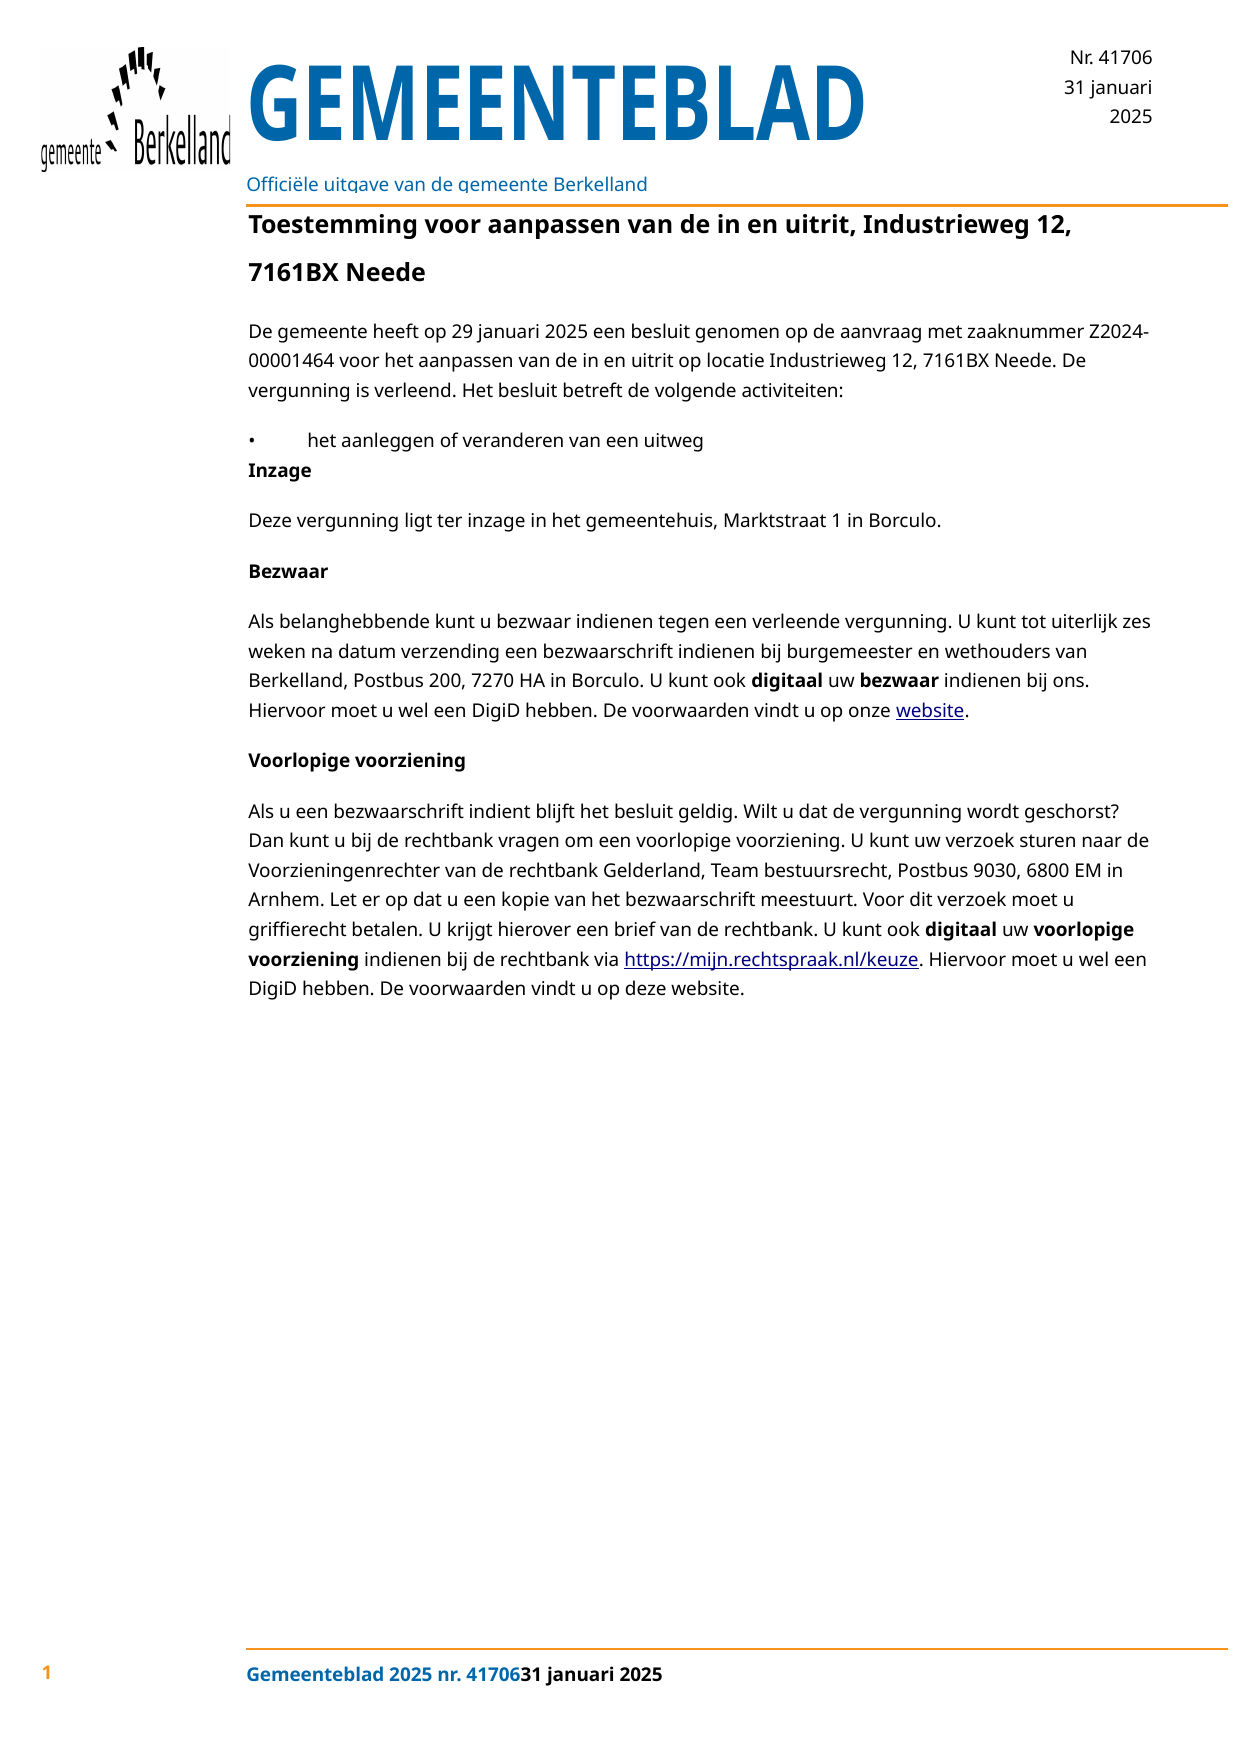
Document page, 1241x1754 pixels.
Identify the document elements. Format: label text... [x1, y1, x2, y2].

list het aanleggen of veranderen van een uitweg [248, 427, 1152, 453]
text Als u een bezwaarschrift indient blijft het besluit geldig. Wilt u dat de vergunning wordt geschorst? Dan kunt u bij de rechtbank vragen om een voorlopige voorziening. U kunt uw verzoek sturen naar de Voorzieningenrechter van de rechtbank Gelderland, Team bestuursrecht, Postbus 9030, 6800 EM in Arnhem. Let er op dat u een kopie van het bezwaarschrift meestuurt. Voor dit verzoek moet u griffierecht betalen. U krijgt hierover een brief van de rechtbank. U kunt ook digitaal uw voorlopige voorziening indienen bij de rechtbank via https://mijn.rechtspraak.nl/keuze. Hiervoor moet u wel een DigiD hebben. De voorwaarden vindt u op deze website. [248, 798, 1152, 1001]
text Inzage [248, 457, 1152, 483]
text Voorlopige voorziening [248, 747, 1152, 773]
text Bezwaar [248, 558, 1152, 584]
picture [41, 47, 231, 172]
text Als belanghebbende kunt u bezwaar indienen tegen een verleende vergunning. U kunt tot uiterlijk zes weken na datum verzending een bezwaarschrift indienen bij burgemeester en wethouders van Berkelland, Postbus 200, 7270 HA in Borculo. U kunt ook digitaal uw bezwaar indienen bij ons. Hiervoor moet u wel een DigiD hebben. De voorwaarden vindt u op onze website. [248, 608, 1152, 723]
text Toestemming voor aanpassen van de in en uitrit, Industrieweg 12, 7161BX Neede [248, 207, 1152, 288]
text De gemeente heeft op 29 januari 2025 een besluit genomen op de aanvraag met zaaknummer Z2024-00001464 voor het aanpassen van de in en uitrit op locatie Industrieweg 12, 7161BX Neede. De vergunning is verleend. Het besluit betreft de volgende activiteiten: [248, 318, 1152, 403]
text Deze vergunning ligt ter inzage in het gemeentehuis, Marktstraat 1 in Borculo. [248, 507, 1152, 533]
